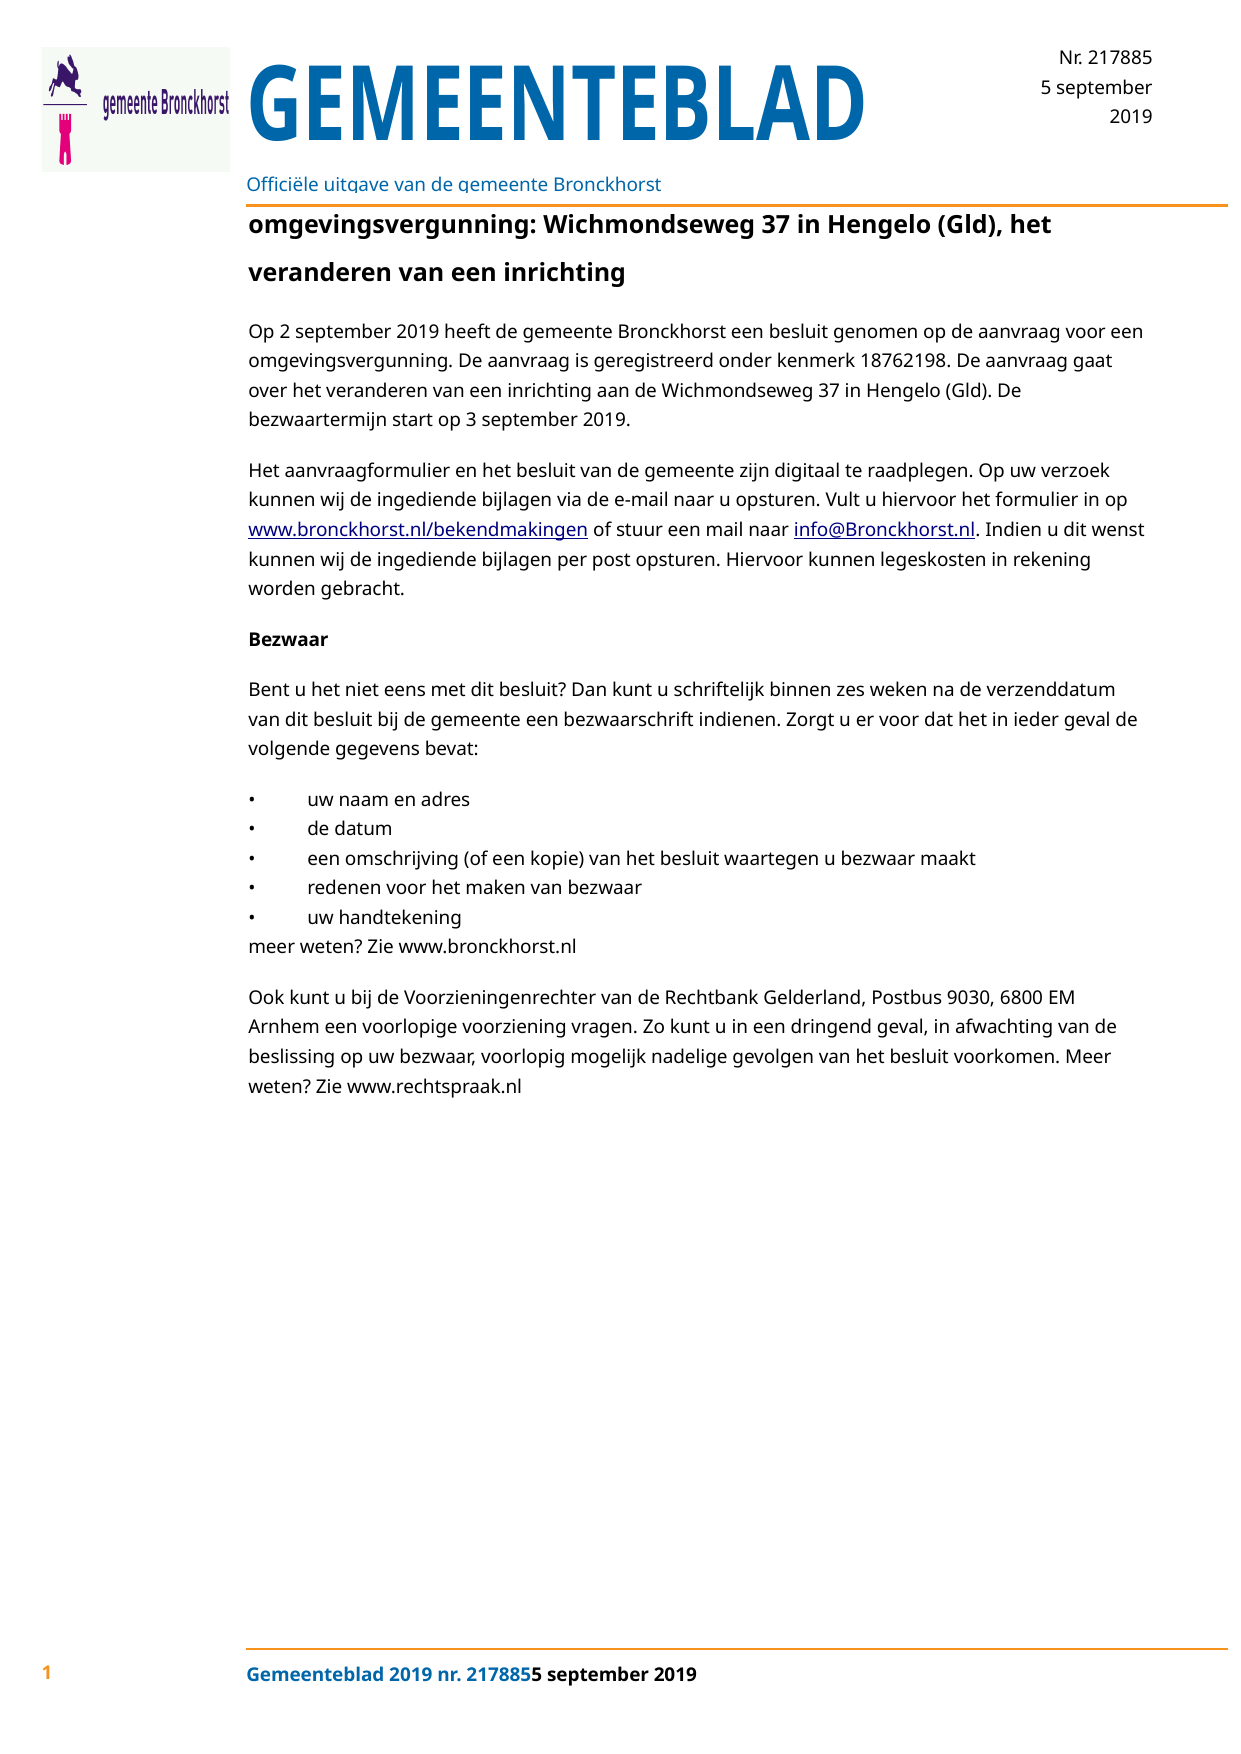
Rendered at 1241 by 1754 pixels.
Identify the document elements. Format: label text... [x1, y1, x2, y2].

list uw naam en adres [248, 786, 1152, 812]
picture [41, 47, 231, 172]
text Bezwaar [248, 626, 1152, 652]
list redenen voor het maken van bezwaar [248, 874, 1152, 900]
list de datum [248, 815, 1152, 841]
list uw handtekening [248, 904, 1152, 930]
list een omschrijving (of een kopie) van het besluit waartegen u bezwaar maakt [248, 845, 1152, 871]
text Ook kunt u bij de Voorzieningenrechter van de Rechtbank Gelderland, Postbus 9030, 6800 EM Arnhem een voorlopige voorziening vragen. Zo kunt u in een dringend geval, in afwachting van de beslissing op uw bezwaar, voorlopig mogelijk nadelige gevolgen van het besluit voorkomen. Meer weten? Zie www.rechtspraak.nl [248, 984, 1152, 1099]
text omgevingsvergunning: Wichmondseweg 37 in Hengelo (Gld), het veranderen van een inrichting [248, 207, 1152, 288]
text meer weten? Zie www.bronckhorst.nl [248, 934, 1152, 959]
text Het aanvraagformulier en het besluit van de gemeente zijn digitaal te raadplegen. Op uw verzoek kunnen wij de ingediende bijlagen via de e-mail naar u opsturen. Vult u hiervoor het formulier in op www.bronckhorst.nl/bekendmakingen of stuur een mail naar info@Bronckhorst.nl. Indien u dit wenst kunnen wij de ingediende bijlagen per post opsturen. Hiervoor kunnen legeskosten in rekening worden gebracht. [248, 457, 1152, 601]
text Op 2 september 2019 heeft de gemeente Bronckhorst een besluit genomen op de aanvraag voor een omgevingsvergunning. De aanvraag is geregistreerd onder kenmerk 18762198. De aanvraag gaat over het veranderen van een inrichting aan de Wichmondseweg 37 in Hengelo (Gld). De bezwaartermijn start op 3 september 2019. [248, 318, 1152, 432]
text Bent u het niet eens met dit besluit? Dan kunt u schriftelijk binnen zes weken na de verzenddatum van dit besluit bij de gemeente een bezwaarschrift indienen. Zorgt u er voor dat het in ieder geval de volgende gegevens bevat: [248, 676, 1152, 761]
